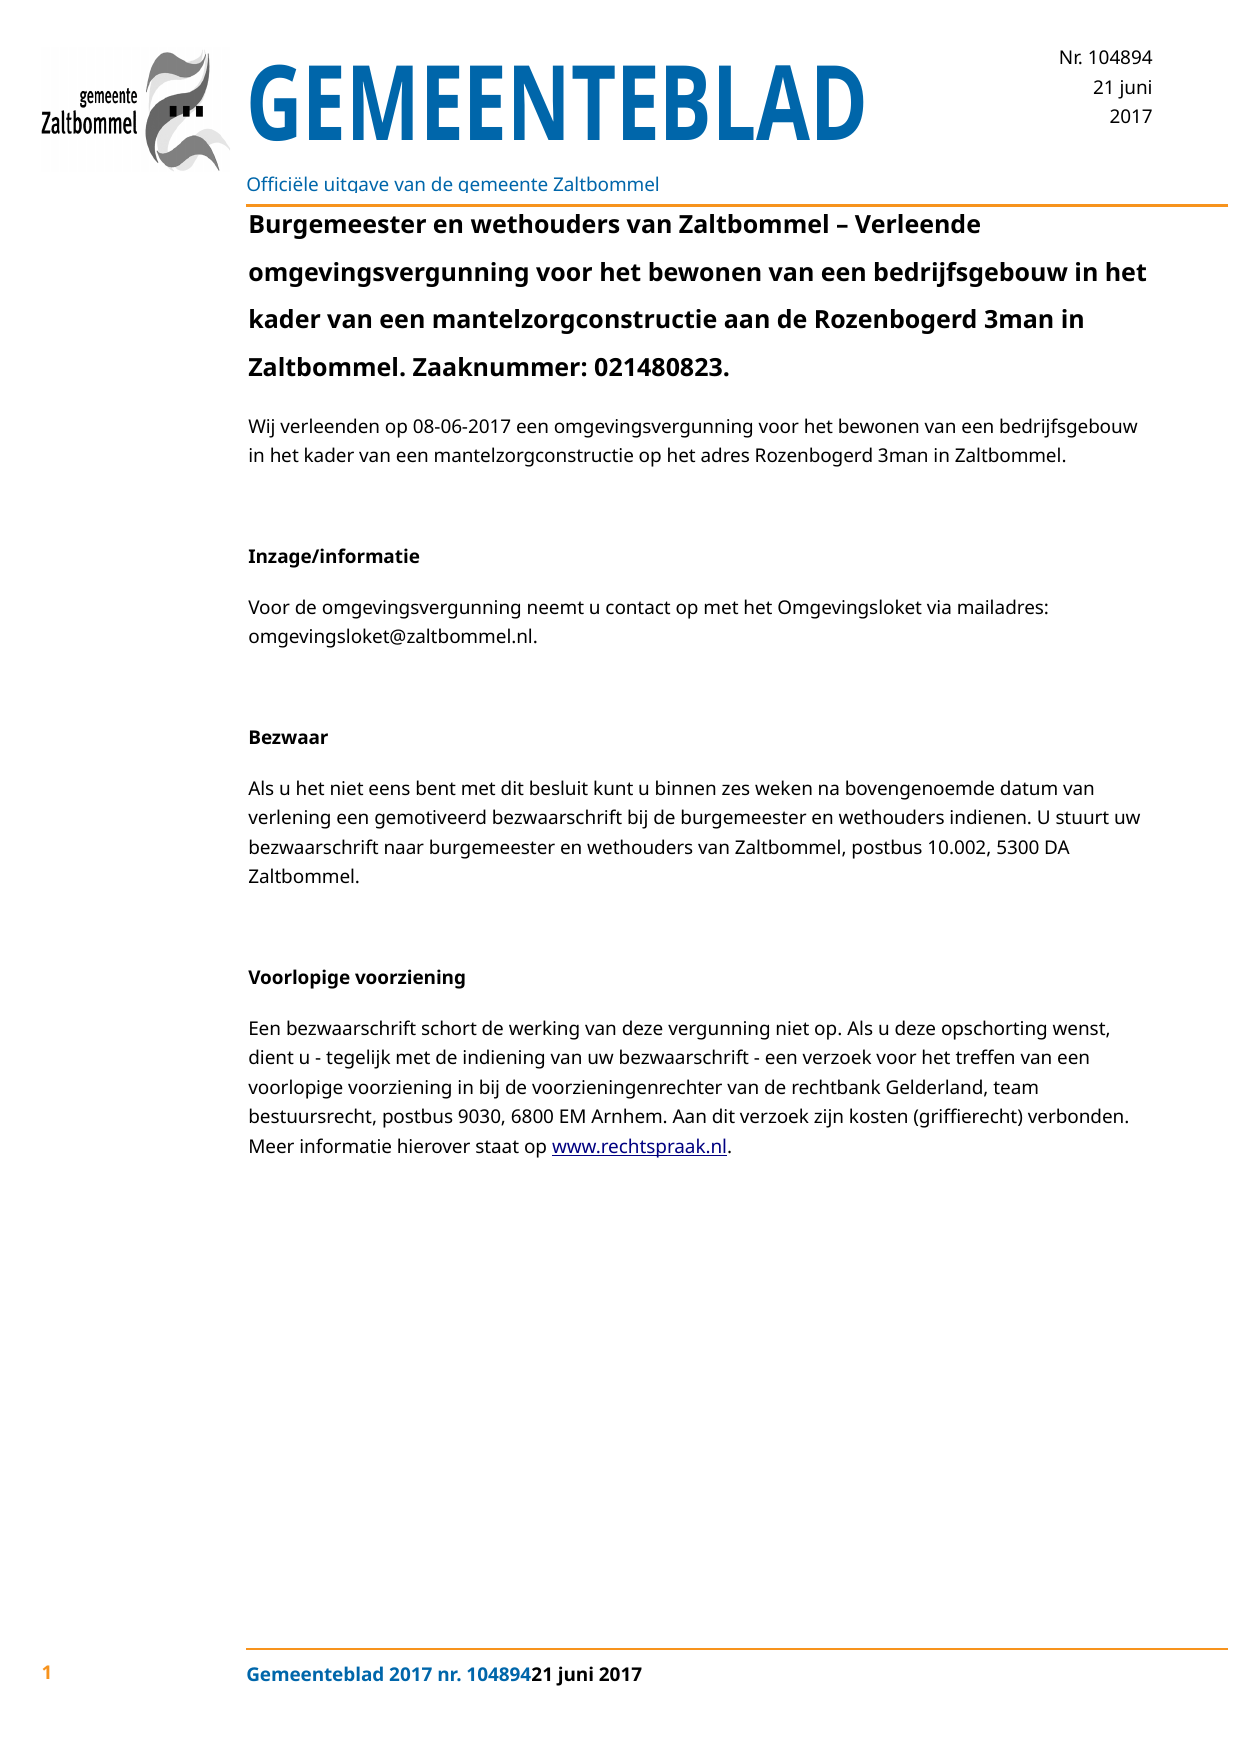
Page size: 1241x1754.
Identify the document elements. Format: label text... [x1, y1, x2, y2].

text Bezwaar [248, 724, 1152, 750]
text Als u het niet eens bent met dit besluit kunt u binnen zes weken na bovengenoemde datum van verlening een gemotiveerd bezwaarschrift bij de burgemeester en wethouders indienen. U stuurt uw bezwaarschrift naar burgemeester en wethouders van Zaltbommel, postbus 10.002, 5300 DA Zaltbommel. [248, 775, 1152, 889]
text Voorlopige voorziening [248, 964, 1152, 990]
picture [41, 47, 231, 172]
text Voor de omgevingsvergunning neemt u contact op met het Omgevingsloket via mailadres: omgevingsloket@zaltbommel.nl. [248, 594, 1152, 649]
text Burgemeester en wethouders van Zaltbommel – Verleende omgevingsvergunning voor het bewonen van een bedrijfsgebouw in het kader van een mantelzorgconstructie aan de Rozenbogerd 3man in Zaltbommel. Zaaknummer: 021480823. [248, 207, 1152, 384]
text Een bezwaarschrift schort de werking van deze vergunning niet op. Als u deze opschorting wenst, dient u - tegelijk met de indiening van uw bezwaarschrift - een verzoek voor het treffen van een voorlopige voorziening in bij de voorzieningenrechter van de rechtbank Gelderland, team bestuursrecht, postbus 9030, 6800 EM Arnhem. Aan dit verzoek zijn kosten (griffierecht) verbonden. Meer informatie hierover staat op www.rechtspraak.nl. [248, 1015, 1152, 1159]
text Wij verleenden op 08-06-2017 een omgevingsvergunning voor het bewonen van een bedrijfsgebouw in het kader van een mantelzorgconstructie op het adres Rozenbogerd 3man in Zaltbommel. [248, 413, 1152, 468]
text Inzage/informatie [248, 543, 1152, 569]
